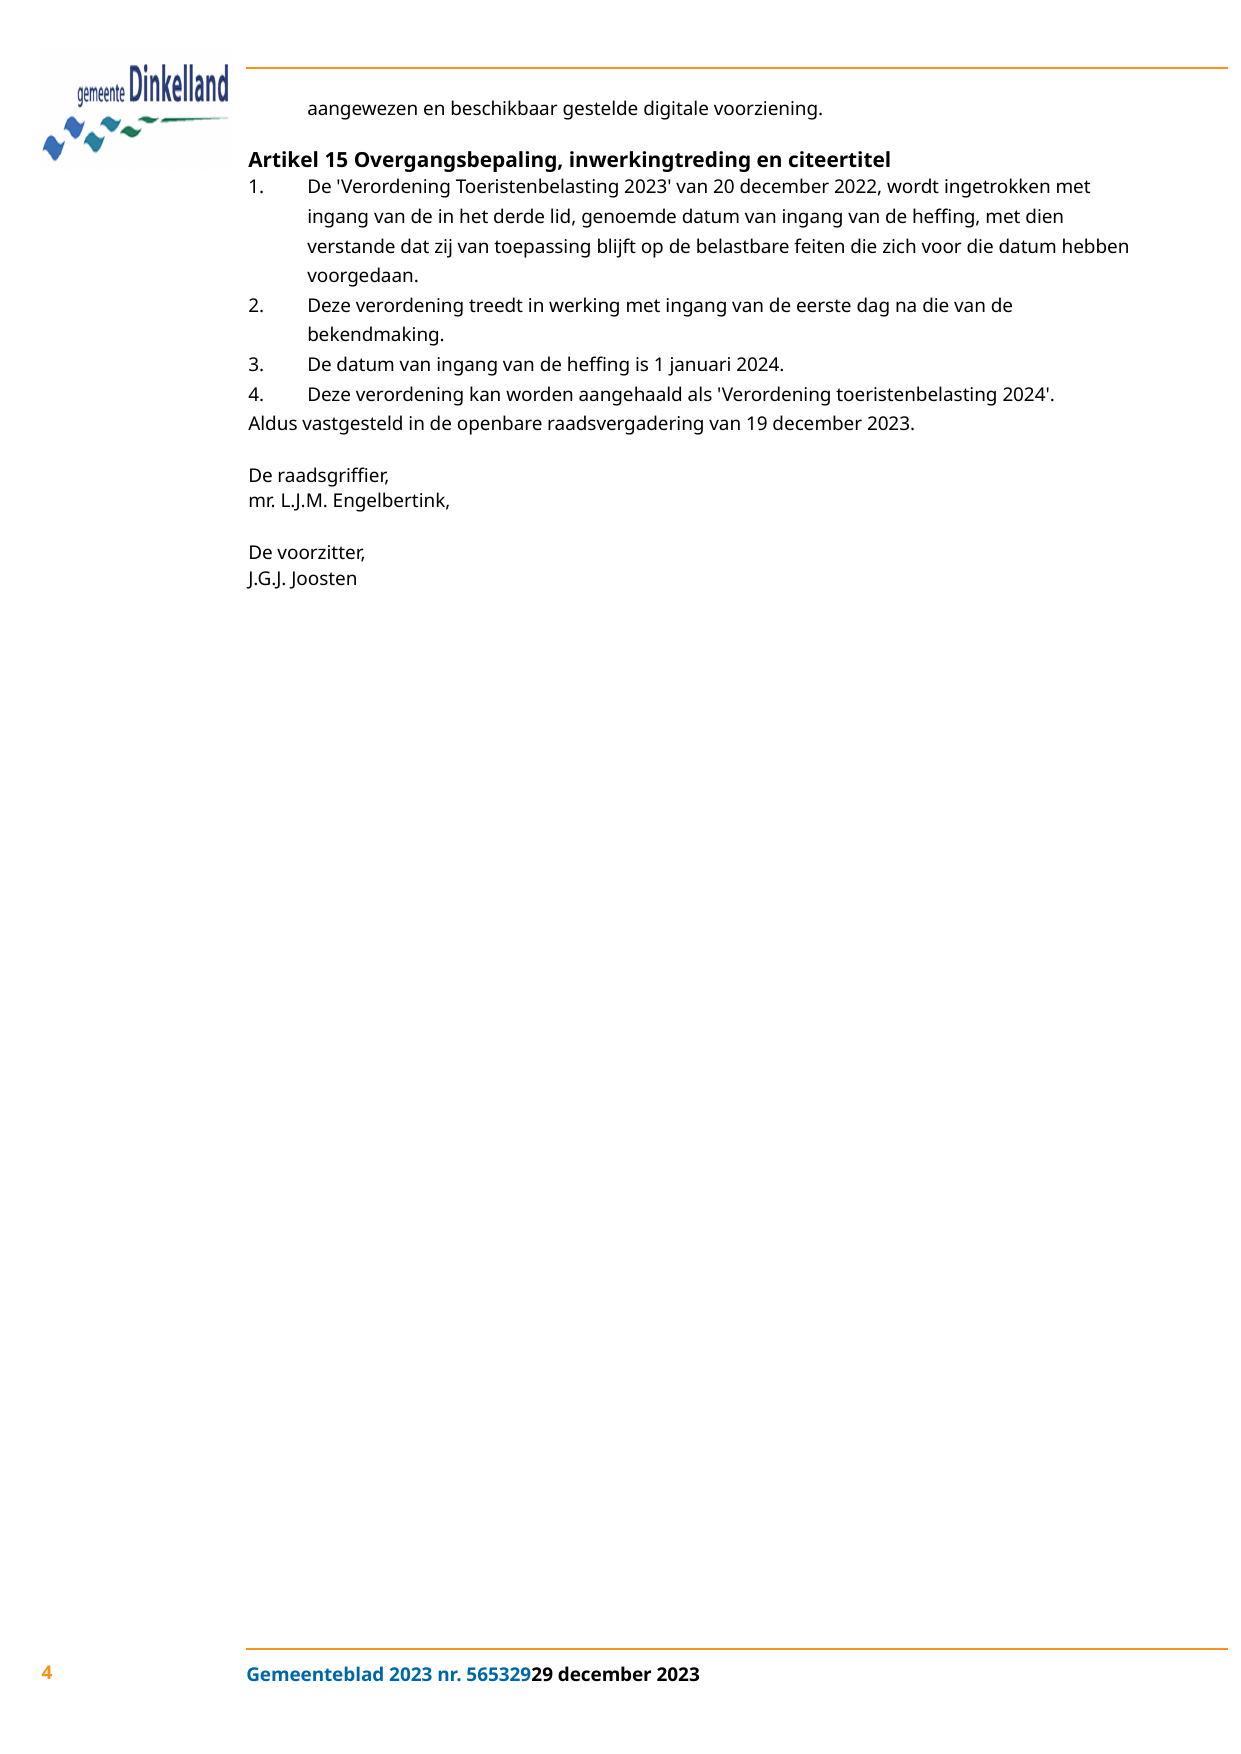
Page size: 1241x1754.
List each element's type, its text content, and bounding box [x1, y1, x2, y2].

picture [41, 47, 231, 172]
text J.G.J. Joosten [248, 565, 1152, 590]
list De 'Verordening Toeristenbelasting 2023' van 20 december 2022, wordt ingetrokken met ingang van de in het derde lid, genoemde datum van ingang van de heffing, met dien verstande dat zij van toepassing blijft op de belastbare feiten die zich voor die datum hebben voorgedaan. [248, 174, 1152, 288]
list De datum van ingang van de heffing is 1 januari 2024. [248, 351, 1152, 377]
list Deze verordening kan worden aangehaald als 'Verordening toeristenbelasting 2024'. [248, 381, 1152, 406]
text mr. L.J.M. Engelbertink, [248, 487, 1152, 513]
text De voorzitter, [248, 539, 1152, 565]
text Artikel 15 Overgangsbepaling, inwerkingtreding en citeertitel [248, 145, 1152, 174]
list aangewezen en beschikbaar gestelde digitale voorziening. [248, 95, 1152, 121]
text Aldus vastgesteld in de openbare raadsvergadering van 19 december 2023. [248, 410, 1152, 436]
list Deze verordening treedt in werking met ingang van de eerste dag na die van de bekendmaking. [248, 292, 1152, 347]
text De raadsgriffier, [248, 462, 1152, 487]
